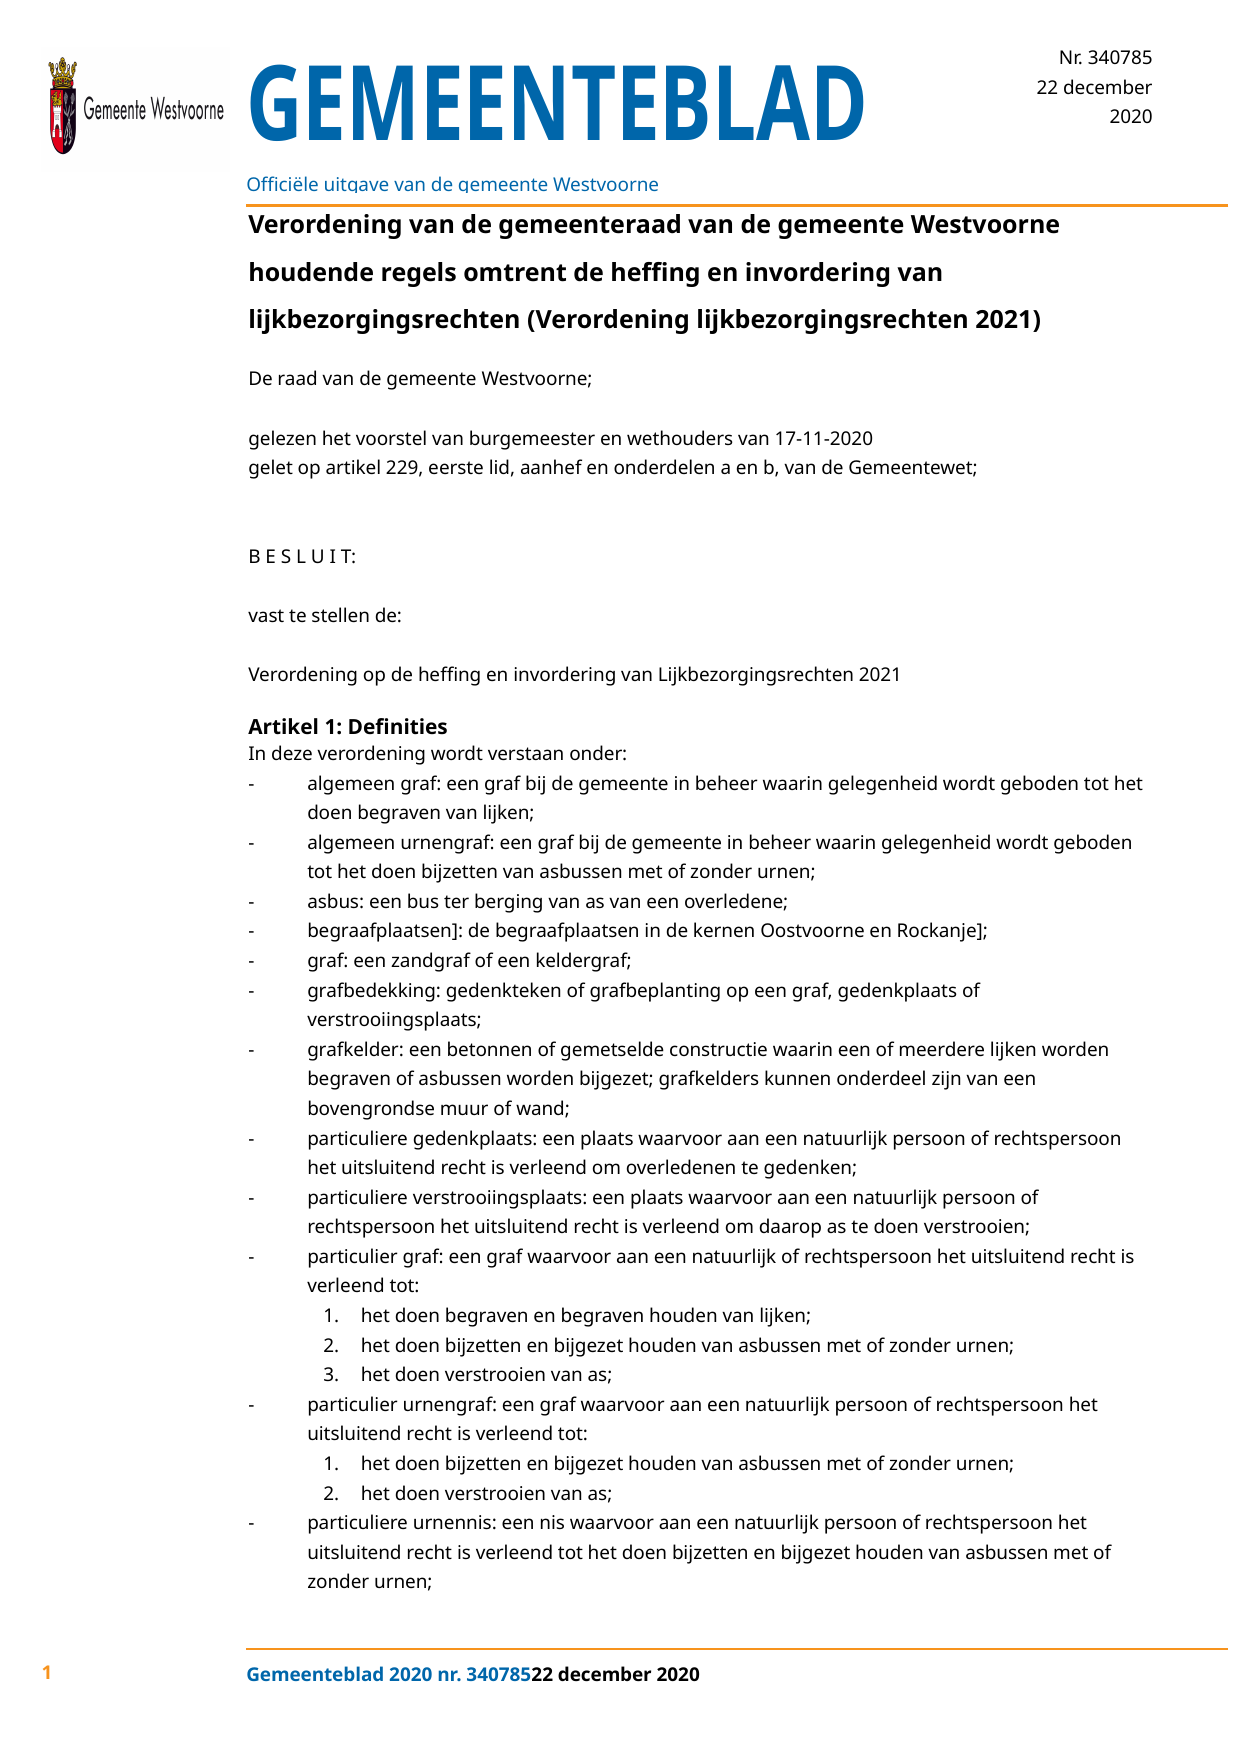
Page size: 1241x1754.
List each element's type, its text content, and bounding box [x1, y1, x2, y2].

list het doen bijzetten en bijgezet houden van asbussen met of zonder urnen; [323, 1450, 1152, 1476]
text In deze verordening wordt verstaan onder: [248, 740, 1152, 766]
text vast te stellen de: [248, 602, 1152, 628]
list particulier graf: een graf waarvoor aan een natuurlijk of rechtspersoon het uitsluitend recht is verleend tot: [248, 1243, 1152, 1298]
list particuliere urnennis: een nis waarvoor aan een natuurlijk persoon of rechtspersoon het uitsluitend recht is verleend tot het doen bijzetten en bijgezet houden van asbussen met of zonder urnen; [248, 1509, 1152, 1594]
list particulier urnengraf: een graf waarvoor aan een natuurlijk persoon of rechtspersoon het uitsluitend recht is verleend tot: [248, 1391, 1152, 1446]
text B E S L U I T: [248, 543, 1152, 569]
list begraafplaatsen]: de begraafplaatsen in de kernen Oostvoorne en Rockanje]; [248, 918, 1152, 943]
list het doen verstrooien van as; [323, 1361, 1152, 1387]
list particuliere gedenkplaats: een plaats waarvoor aan een natuurlijk persoon of rechtspersoon het uitsluitend recht is verleend om overledenen te gedenken; [248, 1125, 1152, 1180]
text Verordening op de heffing en invordering van Lijkbezorgingsrechten 2021 [248, 661, 1152, 687]
picture [41, 47, 231, 172]
list particuliere verstrooiingsplaats: een plaats waarvoor aan een natuurlijk persoon of rechtspersoon het uitsluitend recht is verleend om daarop as te doen verstrooien; [248, 1184, 1152, 1239]
list het doen verstrooien van as; [323, 1480, 1152, 1506]
list algemeen graf: een graf bij de gemeente in beheer waarin gelegenheid wordt geboden tot het doen begraven van lijken; [248, 770, 1152, 825]
list asbus: een bus ter berging van as van een overledene; [248, 888, 1152, 914]
text Artikel 1: Definities [248, 712, 1152, 740]
text gelezen het voorstel van burgemeester en wethouders van 17-11-2020 [248, 425, 1152, 450]
text De raad van de gemeente Westvoorne; [248, 366, 1152, 391]
list graf: een zandgraf of een keldergraf; [248, 947, 1152, 973]
list algemeen urnengraf: een graf bij de gemeente in beheer waarin gelegenheid wordt geboden tot het doen bijzetten van asbussen met of zonder urnen; [248, 829, 1152, 884]
list grafkelder: een betonnen of gemetselde constructie waarin een of meerdere lijken worden begraven of asbussen worden bijgezet; grafkelders kunnen onderdeel zijn van een bovengrondse muur of wand; [248, 1036, 1152, 1121]
list het doen bijzetten en bijgezet houden van asbussen met of zonder urnen; [323, 1332, 1152, 1358]
text Verordening van de gemeenteraad van de gemeente Westvoorne houdende regels omtrent de heffing en invordering van lijkbezorgingsrechten (Verordening lijkbezorgingsrechten 2021) [248, 207, 1152, 336]
text gelet op artikel 229, eerste lid, aanhef en onderdelen a en b, van de Gemeentewet; [248, 454, 1152, 480]
list het doen begraven en begraven houden van lijken; [323, 1302, 1152, 1328]
list grafbedekking: gedenkteken of grafbeplanting op een graf, gedenkplaats of verstrooiingsplaats; [248, 977, 1152, 1032]
